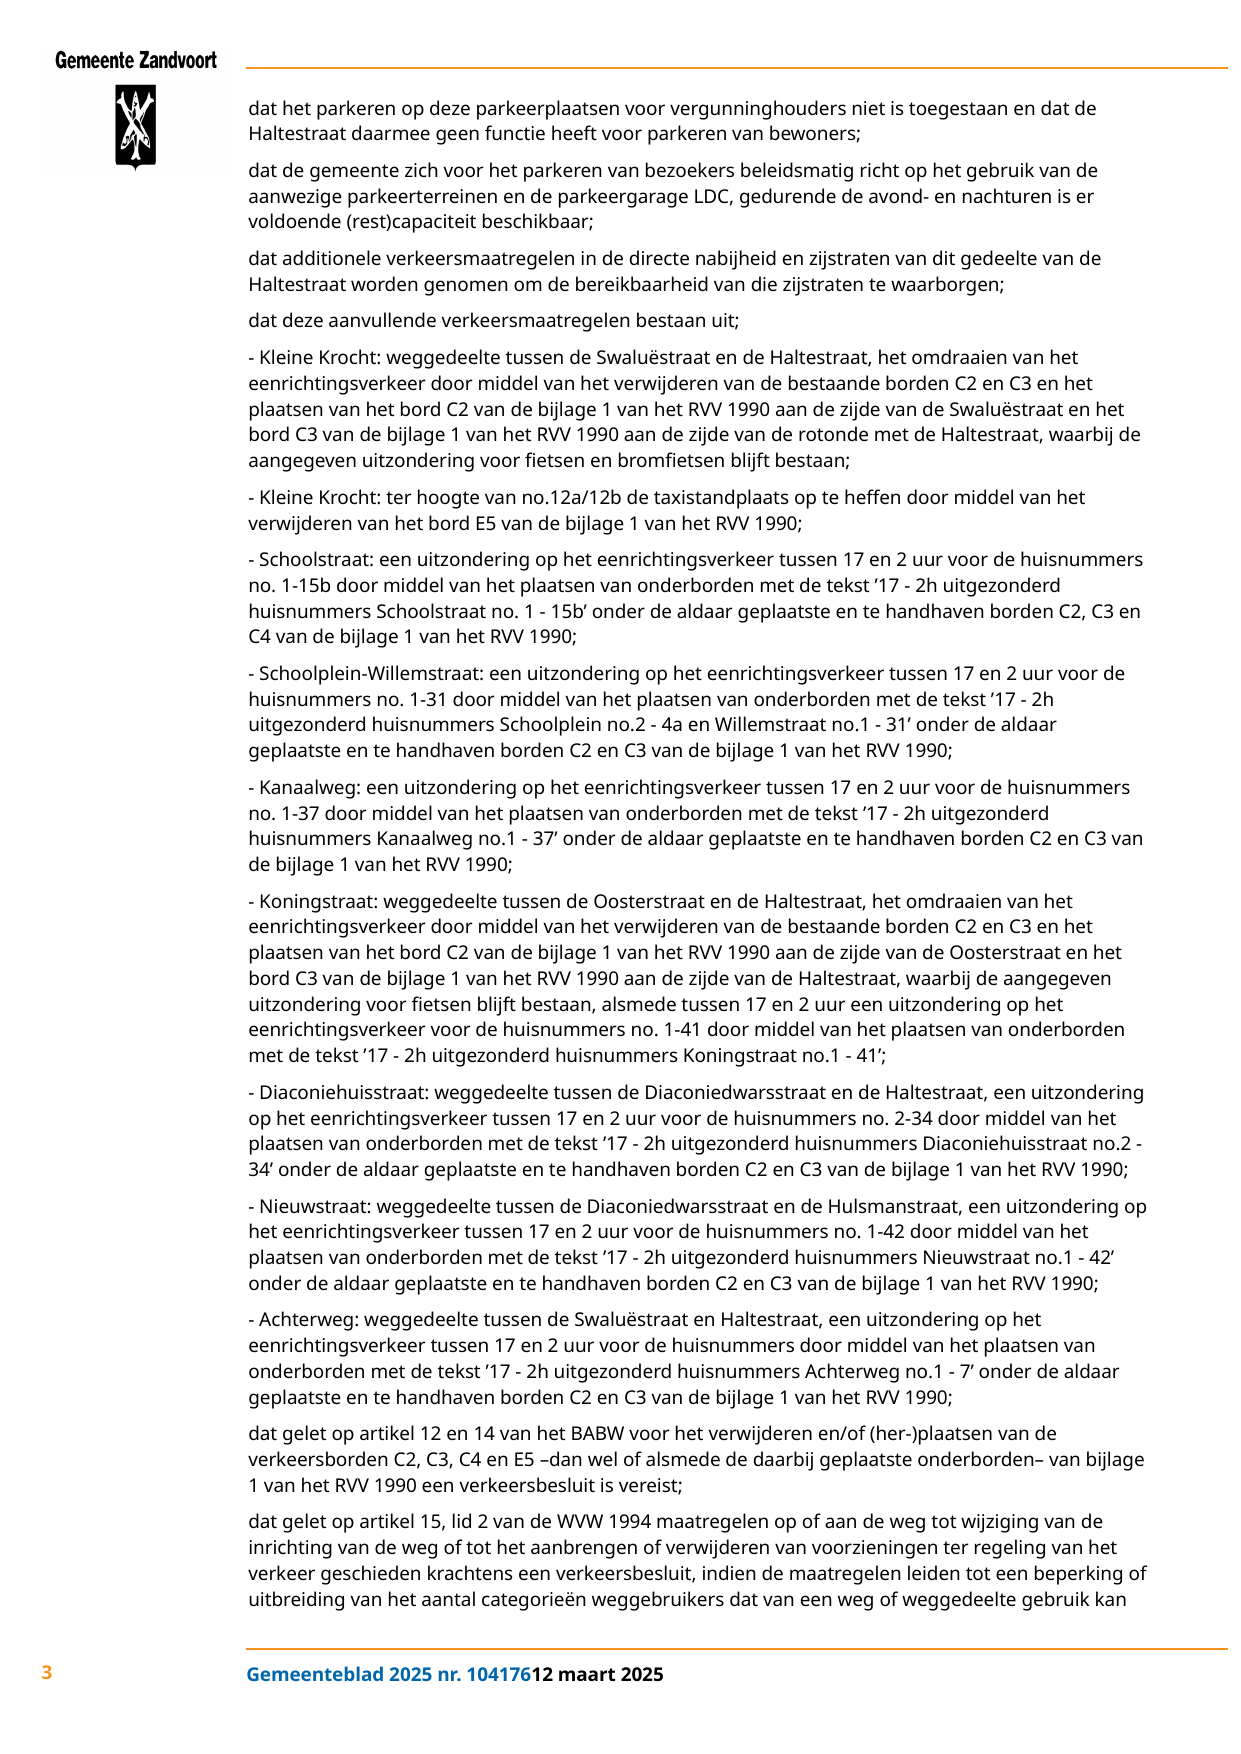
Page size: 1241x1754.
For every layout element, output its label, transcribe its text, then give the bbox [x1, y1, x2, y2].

text - Schoolstraat: een uitzondering op het eenrichtingsverkeer tussen 17 en 2 uur voor de huisnummers no. 1-15b door middel van het plaatsen van onderborden met de tekst ’17 - 2h uitgezonderd huisnummers Schoolstraat no. 1 - 15b’ onder de aldaar geplaatste en te handhaven borden C2, C3 en C4 van de bijlage 1 van het RVV 1990; [248, 546, 1152, 649]
text - Achterweg: weggedeelte tussen de Swaluëstraat en Haltestraat, een uitzondering op het eenrichtingsverkeer tussen 17 en 2 uur voor de huisnummers door middel van het plaatsen van onderborden met de tekst ’17 - 2h uitgezonderd huisnummers Achterweg no.1 - 7’ onder de aldaar geplaatste en te handhaven borden C2 en C3 van de bijlage 1 van het RVV 1990; [248, 1307, 1152, 1409]
text dat deze aanvullende verkeersmaatregelen bestaan uit; [248, 308, 1152, 333]
text dat het parkeren op deze parkeerplaatsen voor vergunninghouders niet is toegestaan en dat de Haltestraat daarmee geen functie heeft voor parkeren van bewoners; [248, 95, 1152, 146]
text - Kanaalweg: een uitzondering op het eenrichtingsverkeer tussen 17 en 2 uur voor de huisnummers no. 1-37 door middel van het plaatsen van onderborden met de tekst ’17 - 2h uitgezonderd huisnummers Kanaalweg no.1 - 37’ onder de aldaar geplaatste en te handhaven borden C2 en C3 van de bijlage 1 van het RVV 1990; [248, 774, 1152, 877]
text - Kleine Krocht: ter hoogte van no.12a/12b de taxistandplaats op te heffen door middel van het verwijderen van het bord E5 van de bijlage 1 van het RVV 1990; [248, 484, 1152, 535]
text dat gelet op artikel 12 en 14 van het BABW voor het verwijderen en/of (her-)plaatsen van de verkeersborden C2, C3, C4 en E5 –dan wel of alsmede de daarbij geplaatste onderborden– van bijlage 1 van het RVV 1990 een verkeersbesluit is vereist; [248, 1421, 1152, 1498]
picture [41, 47, 231, 172]
text dat additionele verkeersmaatregelen in de directe nabijheid en zijstraten van dit gedeelte van de Haltestraat worden genomen om de bereikbaarheid van die zijstraten te waarborgen; [248, 245, 1152, 297]
text - Nieuwstraat: weggedeelte tussen de Diaconiedwarsstraat en de Hulsmanstraat, een uitzondering op het eenrichtingsverkeer tussen 17 en 2 uur voor de huisnummers no. 1-42 door middel van het plaatsen van onderborden met de tekst ’17 - 2h uitgezonderd huisnummers Nieuwstraat no.1 - 42’ onder de aldaar geplaatste en te handhaven borden C2 en C3 van de bijlage 1 van het RVV 1990; [248, 1193, 1152, 1296]
text dat gelet op artikel 15, lid 2 van de WVW 1994 maatregelen op of aan de weg tot wijziging van de inrichting van de weg of tot het aanbrengen of verwijderen van voorzieningen ter regeling van het verkeer geschieden krachtens een verkeersbesluit, indien de maatregelen leiden tot een beperking of uitbreiding van het aantal categorieën weggebruikers dat van een weg of weggedeelte gebruik kan [248, 1509, 1152, 1612]
text - Diaconiehuisstraat: weggedeelte tussen de Diaconiedwarsstraat en de Haltestraat, een uitzondering op het eenrichtingsverkeer tussen 17 en 2 uur voor de huisnummers no. 2-34 door middel van het plaatsen van onderborden met de tekst ’17 - 2h uitgezonderd huisnummers Diaconiehuisstraat no.2 - 34’ onder de aldaar geplaatste en te handhaven borden C2 en C3 van de bijlage 1 van het RVV 1990; [248, 1079, 1152, 1182]
text - Kleine Krocht: weggedeelte tussen de Swaluëstraat en de Haltestraat, het omdraaien van het eenrichtingsverkeer door middel van het verwijderen van de bestaande borden C2 en C3 en het plaatsen van het bord C2 van de bijlage 1 van het RVV 1990 aan de zijde van de Swaluëstraat en het bord C3 van de bijlage 1 van het RVV 1990 aan de zijde van de rotonde met de Haltestraat, waarbij de aangegeven uitzondering voor fietsen en bromfietsen blijft bestaan; [248, 344, 1152, 473]
text - Schoolplein-Willemstraat: een uitzondering op het eenrichtingsverkeer tussen 17 en 2 uur voor de huisnummers no. 1-31 door middel van het plaatsen van onderborden met de tekst ’17 - 2h uitgezonderd huisnummers Schoolplein no.2 - 4a en Willemstraat no.1 - 31’ onder de aldaar geplaatste en te handhaven borden C2 en C3 van de bijlage 1 van het RVV 1990; [248, 660, 1152, 763]
text - Koningstraat: weggedeelte tussen de Oosterstraat en de Haltestraat, het omdraaien van het eenrichtingsverkeer door middel van het verwijderen van de bestaande borden C2 en C3 en het plaatsen van het bord C2 van de bijlage 1 van het RVV 1990 aan de zijde van de Oosterstraat en het bord C3 van de bijlage 1 van het RVV 1990 aan de zijde van de Haltestraat, waarbij de aangegeven uitzondering voor fietsen blijft bestaan, alsmede tussen 17 en 2 uur een uitzondering op het eenrichtingsverkeer voor de huisnummers no. 1-41 door middel van het plaatsen van onderborden met de tekst ’17 - 2h uitgezonderd huisnummers Koningstraat no.1 - 41’; [248, 888, 1152, 1068]
text dat de gemeente zich voor het parkeren van bezoekers beleidsmatig richt op het gebruik van de aanwezige parkeerterreinen en de parkeergarage LDC, gedurende de avond- en nachturen is er voldoende (rest)capaciteit beschikbaar; [248, 157, 1152, 234]
